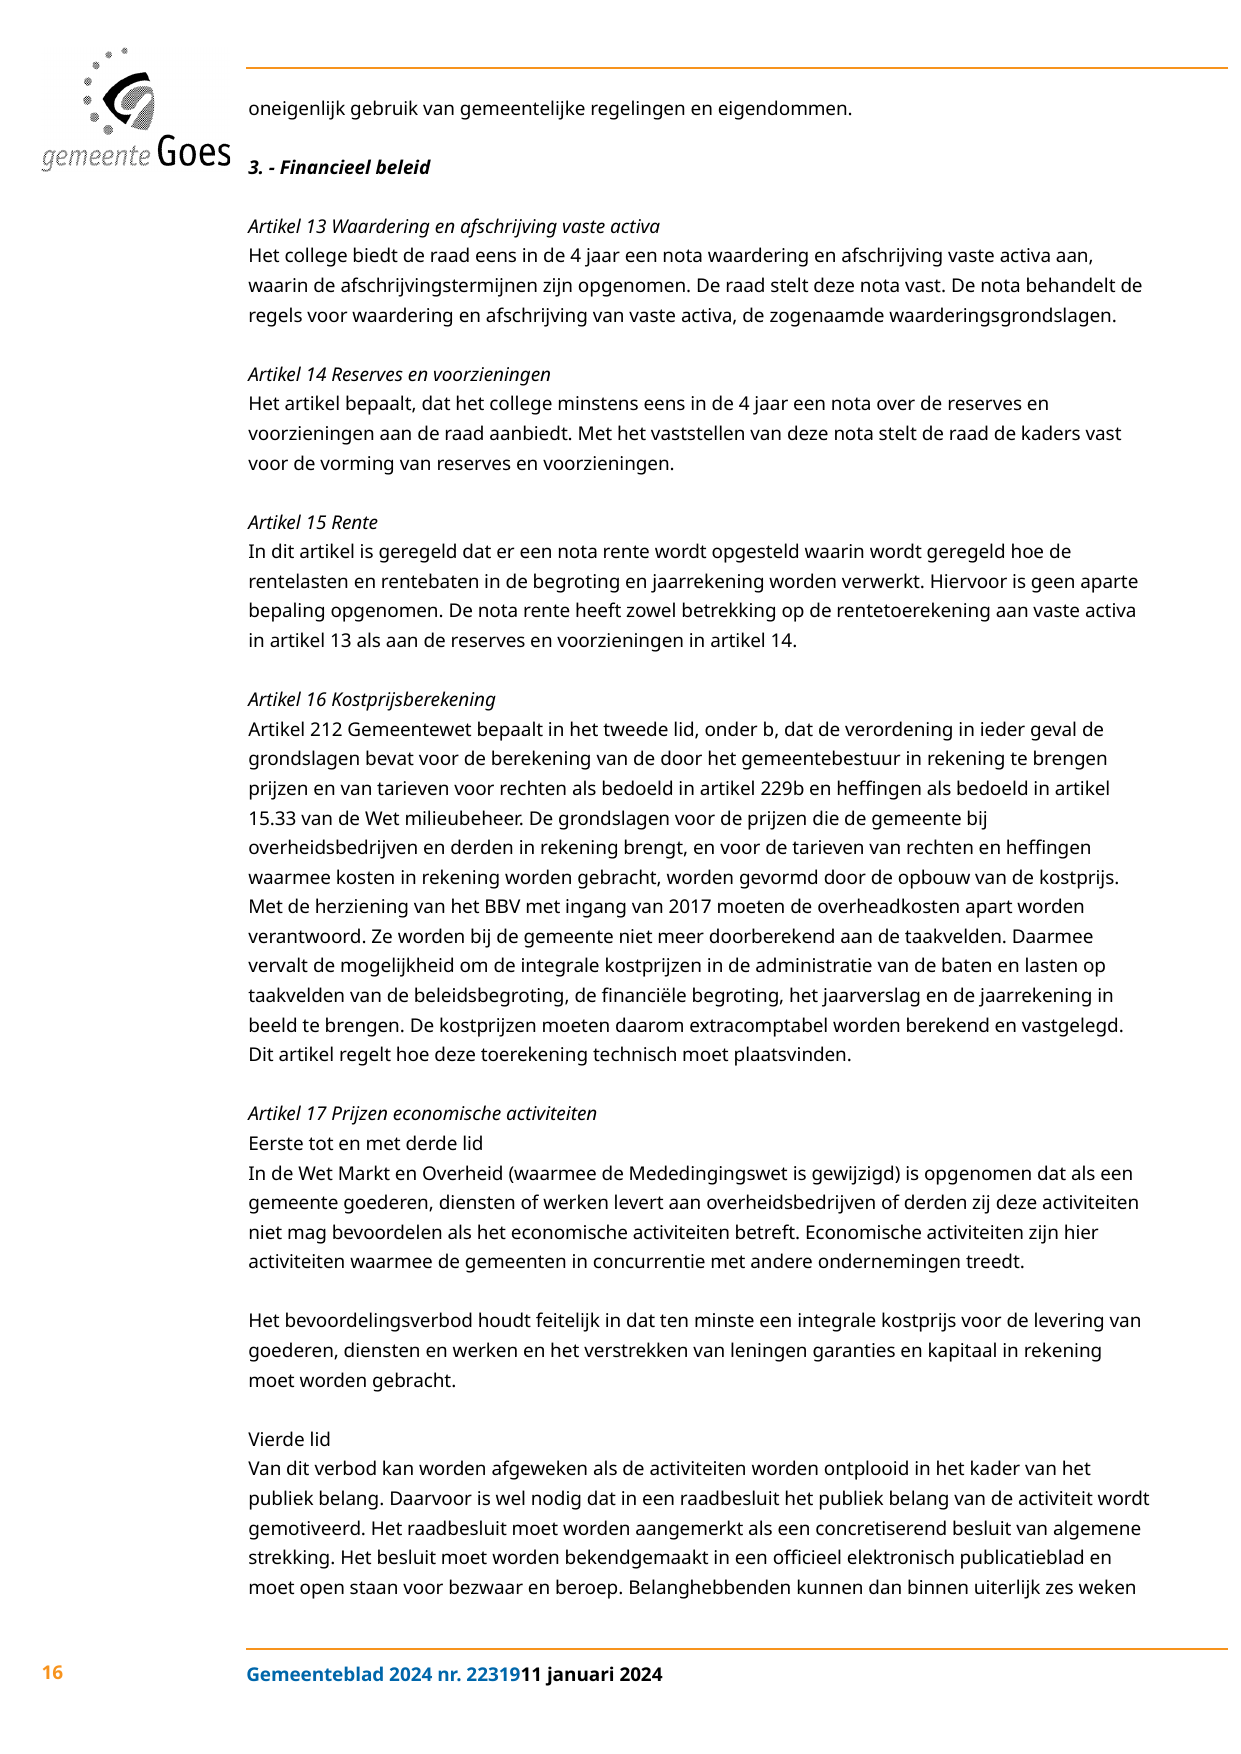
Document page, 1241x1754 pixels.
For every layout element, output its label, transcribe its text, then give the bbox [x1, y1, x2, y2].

text oneigenlijk gebruik van gemeentelijke regelingen en eigendommen. [248, 95, 1152, 121]
text Van dit verbod kan worden afgeweken als de activiteiten worden ontplooid in het kader van het publiek belang. Daarvoor is wel nodig dat in een raadbesluit het publiek belang van de activiteit wordt gemotiveerd. Het raadbesluit moet worden aangemerkt als een concretiserend besluit van algemene strekking. Het besluit moet worden bekendgemaakt in een officieel elektronisch publicatieblad en moet open staan voor bezwaar en beroep. Belanghebbenden kunnen dan binnen uiterlijk zes weken [248, 1456, 1152, 1600]
text Artikel 17 Prijzen economische activiteiten [248, 1101, 1152, 1126]
text Vierde lid [248, 1426, 1152, 1452]
text Artikel 15 Rente [248, 509, 1152, 535]
text Artikel 14 Reserves en voorzieningen [248, 361, 1152, 387]
text Artikel 16 Kostprijsberekening [248, 686, 1152, 712]
text Het artikel bepaalt, dat het college minstens eens in de 4 jaar een nota over de reserves en voorzieningen aan de raad aanbiedt. Met het vaststellen van deze nota stelt de raad de kaders vast voor de vorming van reserves en voorzieningen. [248, 391, 1152, 476]
text In de Wet Markt en Overheid (waarmee de Mededingingswet is gewijzigd) is opgenomen dat als een gemeente goederen, diensten of werken levert aan overheidsbedrijven of derden zij deze activiteiten niet mag bevoordelen als het economische activiteiten betreft. Economische activiteiten zijn hier activiteiten waarmee de gemeenten in concurrentie met andere ondernemingen treedt. [248, 1160, 1152, 1274]
text In dit artikel is geregeld dat er een nota rente wordt opgesteld waarin wordt geregeld hoe de rentelasten en rentebaten in de begroting en jaarrekening worden verwerkt. Hiervoor is geen aparte bepaling opgenomen. De nota rente heeft zowel betrekking op de rentetoerekening aan vaste activa in artikel 13 als aan de reserves en voorzieningen in artikel 14. [248, 538, 1152, 653]
text Eerste tot en met derde lid [248, 1130, 1152, 1156]
text Het bevoordelingsverbod houdt feitelijk in dat ten minste een integrale kostprijs voor de levering van goederen, diensten en werken en het verstrekken van leningen garanties en kapitaal in rekening moet worden gebracht. [248, 1308, 1152, 1393]
picture [41, 47, 231, 172]
text 3. - Financieel beleid [248, 154, 1152, 180]
text Artikel 13 Waardering en afschrijving vaste activa [248, 213, 1152, 239]
text Het college biedt de raad eens in de 4 jaar een nota waardering en afschrijving vaste activa aan, waarin de afschrijvingstermijnen zijn opgenomen. De raad stelt deze nota vast. De nota behandelt de regels voor waardering en afschrijving van vaste activa, de zogenaamde waarderingsgrondslagen. [248, 243, 1152, 328]
text Artikel 212 Gemeentewet bepaalt in het tweede lid, onder b, dat de verordening in ieder geval de grondslagen bevat voor de berekening van de door het gemeentebestuur in rekening te brengen prijzen en van tarieven voor rechten als bedoeld in artikel 229b en heffingen als bedoeld in artikel 15.33 van de Wet milieubeheer. De grondslagen voor de prijzen die de gemeente bij overheidsbedrijven en derden in rekening brengt, en voor de tarieven van rechten en heffingen waarmee kosten in rekening worden gebracht, worden gevormd door de opbouw van de kostprijs. Met de herziening van het BBV met ingang van 2017 moeten de overheadkosten apart worden verantwoord. Ze worden bij de gemeente niet meer doorberekend aan de taakvelden. Daarmee vervalt de mogelijkheid om de integrale kostprijzen in de administratie van de baten en lasten op taakvelden van de beleidsbegroting, de financiële begroting, het jaarverslag en de jaarrekening in beeld te brengen. De kostprijzen moeten daarom extracomptabel worden berekend en vastgelegd. Dit artikel regelt hoe deze toerekening technisch moet plaatsvinden. [248, 716, 1152, 1067]
